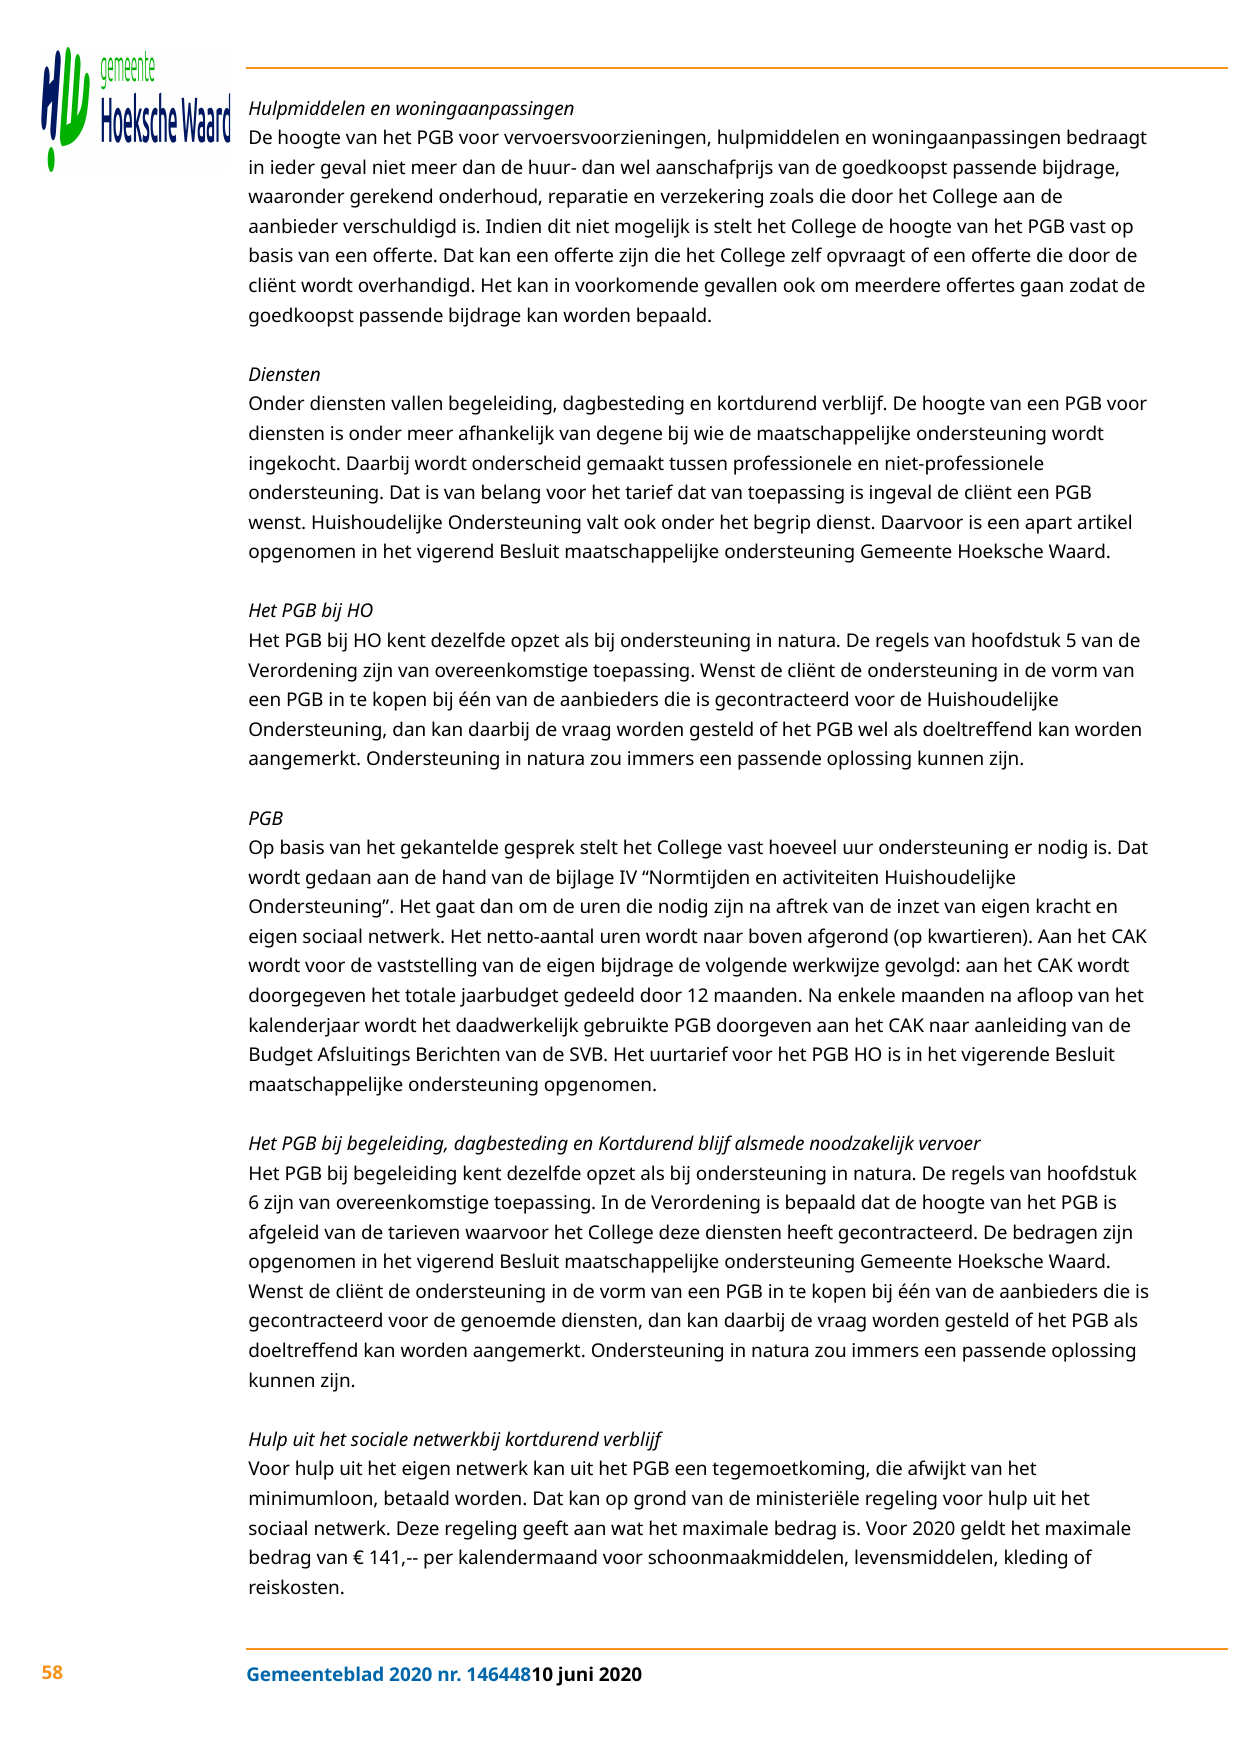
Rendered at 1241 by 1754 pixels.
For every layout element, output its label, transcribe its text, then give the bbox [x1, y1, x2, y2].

picture [41, 47, 231, 172]
text Het PGB bij begeleiding, dagbesteding en Kortdurend blijf alsmede noodzakelijk vervoer [248, 1130, 1152, 1156]
text Het PGB bij begeleiding kent dezelfde opzet als bij ondersteuning in natura. De regels van hoofdstuk 6 zijn van overeenkomstige toepassing. In de Verordening is bepaald dat de hoogte van het PGB is afgeleid van de tarieven waarvoor het College deze diensten heeft gecontracteerd. De bedragen zijn opgenomen in het vigerend Besluit maatschappelijke ondersteuning Gemeente Hoeksche Waard. Wenst de cliënt de ondersteuning in de vorm van een PGB in te kopen bij één van de aanbieders die is gecontracteerd voor de genoemde diensten, dan kan daarbij de vraag worden gesteld of het PGB als doeltreffend kan worden aangemerkt. Ondersteuning in natura zou immers een passende oplossing kunnen zijn. [248, 1160, 1152, 1393]
text Hulp uit het sociale netwerkbij kortdurend verblijf [248, 1426, 1152, 1452]
text Het PGB bij HO [248, 598, 1152, 623]
text Diensten [248, 361, 1152, 387]
text De hoogte van het PGB voor vervoersvoorzieningen, hulpmiddelen en woningaanpassingen bedraagt in ieder geval niet meer dan de huur- dan wel aanschafprijs van de goedkoopst passende bijdrage, waaronder gerekend onderhoud, reparatie en verzekering zoals die door het College aan de aanbieder verschuldigd is. Indien dit niet mogelijk is stelt het College de hoogte van het PGB vast op basis van een offerte. Dat kan een offerte zijn die het College zelf opvraagt of een offerte die door de cliënt wordt overhandigd. Het kan in voorkomende gevallen ook om meerdere offertes gaan zodat de goedkoopst passende bijdrage kan worden bepaald. [248, 124, 1152, 328]
text Hulpmiddelen en woningaanpassingen [248, 95, 1152, 121]
text Onder diensten vallen begeleiding, dagbesteding en kortdurend verblijf. De hoogte van een PGB voor diensten is onder meer afhankelijk van degene bij wie de maatschappelijke ondersteuning wordt ingekocht. Daarbij wordt onderscheid gemaakt tussen professionele en niet-professionele ondersteuning. Dat is van belang voor het tarief dat van toepassing is ingeval de cliënt een PGB wenst. Huishoudelijke Ondersteuning valt ook onder het begrip dienst. Daarvoor is een apart artikel opgenomen in het vigerend Besluit maatschappelijke ondersteuning Gemeente Hoeksche Waard. [248, 391, 1152, 564]
text PGB [248, 805, 1152, 831]
text Voor hulp uit het eigen netwerk kan uit het PGB een tegemoetkoming, die afwijkt van het minimumloon, betaald worden. Dat kan op grond van de ministeriële regeling voor hulp uit het sociaal netwerk. Deze regeling geeft aan wat het maximale bedrag is. Voor 2020 geldt het maximale bedrag van € 141,-- per kalendermaand voor schoonmaakmiddelen, levensmiddelen, kleding of reiskosten. [248, 1456, 1152, 1600]
text Op basis van het gekantelde gesprek stelt het College vast hoeveel uur ondersteuning er nodig is. Dat wordt gedaan aan de hand van de bijlage IV “Normtijden en activiteiten Huishoudelijke Ondersteuning”. Het gaat dan om de uren die nodig zijn na aftrek van de inzet van eigen kracht en eigen sociaal netwerk. Het netto-aantal uren wordt naar boven afgerond (op kwartieren). Aan het CAK wordt voor de vaststelling van de eigen bijdrage de volgende werkwijze gevolgd: aan het CAK wordt doorgegeven het totale jaarbudget gedeeld door 12 maanden. Na enkele maanden na afloop van het kalenderjaar wordt het daadwerkelijk gebruikte PGB doorgeven aan het CAK naar aanleiding van de Budget Afsluitings Berichten van de SVB. Het uurtarief voor het PGB HO is in het vigerende Besluit maatschappelijke ondersteuning opgenomen. [248, 834, 1152, 1097]
text Het PGB bij HO kent dezelfde opzet als bij ondersteuning in natura. De regels van hoofdstuk 5 van de Verordening zijn van overeenkomstige toepassing. Wenst de cliënt de ondersteuning in de vorm van een PGB in te kopen bij één van de aanbieders die is gecontracteerd voor de Huishoudelijke Ondersteuning, dan kan daarbij de vraag worden gesteld of het PGB wel als doeltreffend kan worden aangemerkt. Ondersteuning in natura zou immers een passende oplossing kunnen zijn. [248, 627, 1152, 771]
